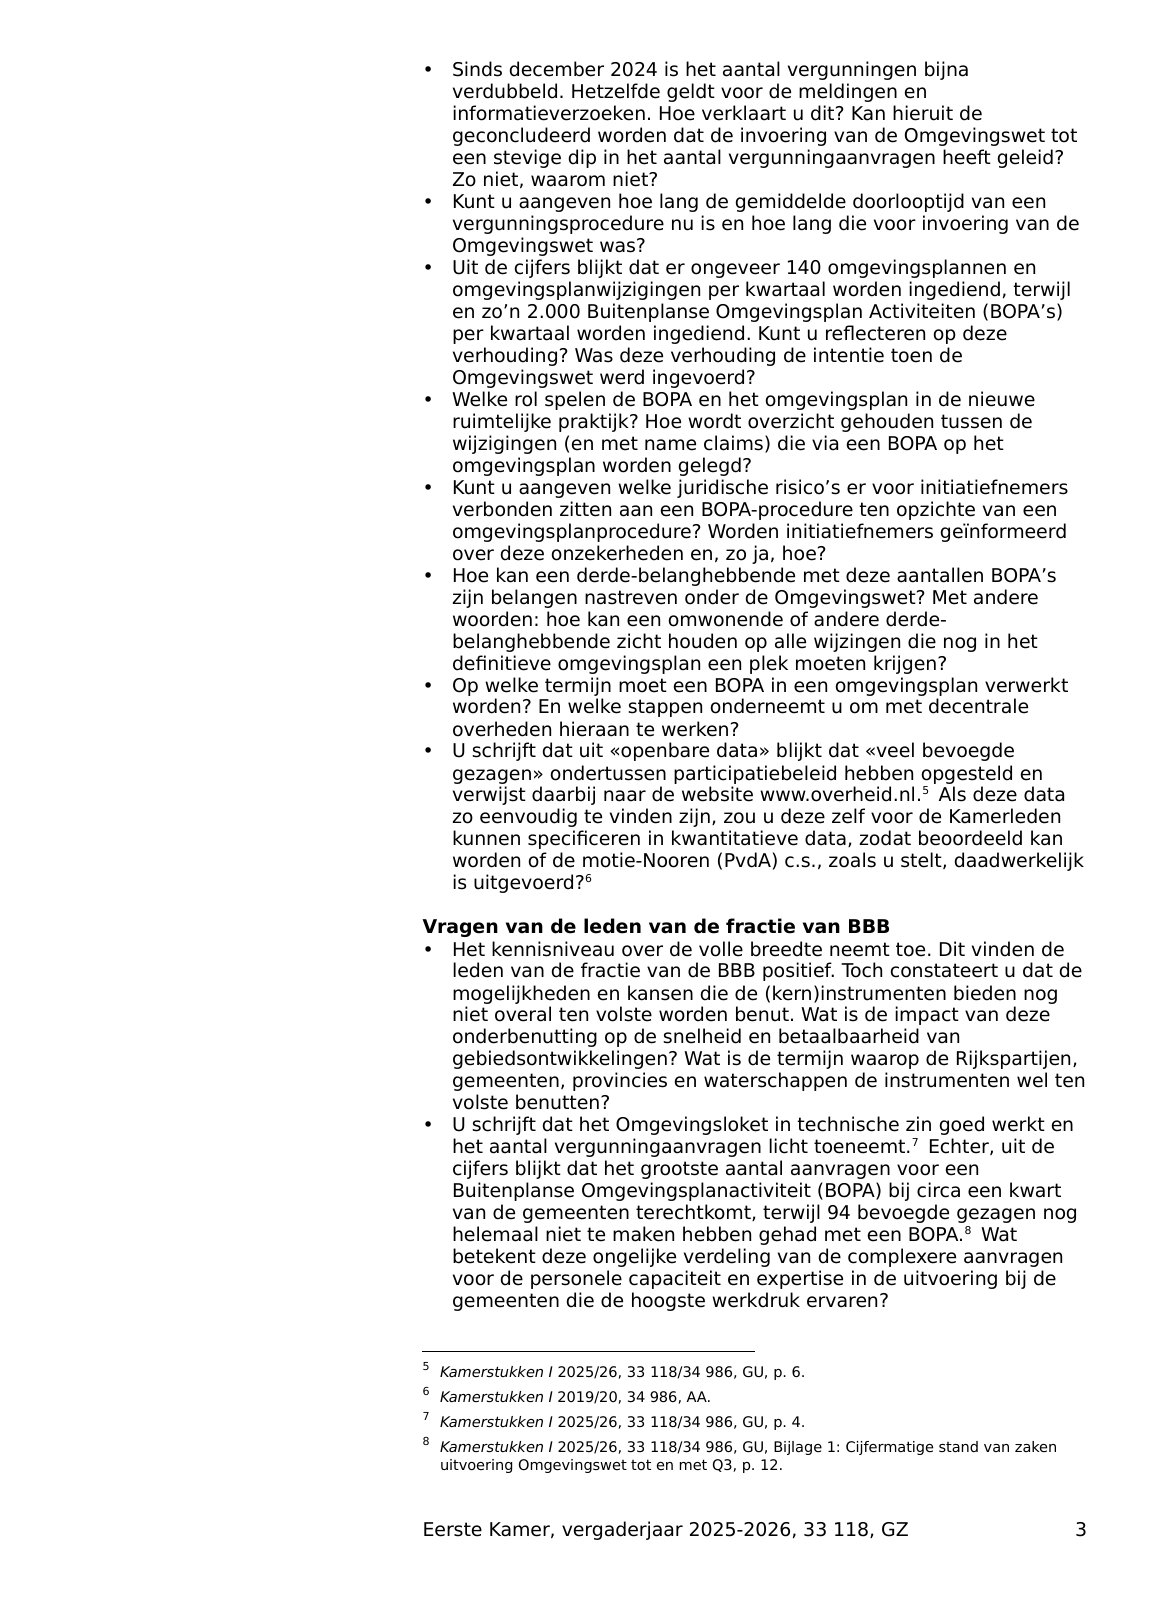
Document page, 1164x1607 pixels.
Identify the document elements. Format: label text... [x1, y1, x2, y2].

subtitle Vragen van de leden van de fractie van BBB [422, 916, 1087, 938]
text • Sinds december 2024 is het aantal vergunningen bijna verdubbeld. Hetzelfde geldt voor de meldingen en informatieverzoeken. Hoe verklaart u dit? Kan hieruit de geconcludeerd worden dat de invoering van de Omgevingswet tot een stevige dip in het aantal vergunningaanvragen heeft geleid? Zo niet, waarom niet? [422, 59, 1087, 191]
text • Welke rol spelen de BOPA en het omgevingsplan in de nieuwe ruimtelijke praktijk? Hoe wordt overzicht gehouden tussen de wijzigingen (en met name claims) die via een BOPA op het omgevingsplan worden gelegd? [422, 389, 1087, 477]
text • U schrijft dat uit «openbare data» blijkt dat «veel bevoegde gezagen» ondertussen participatiebeleid hebben opgesteld en verwijst daarbij naar de website www.overheid.nl. Als deze data zo eenvoudig te vinden zijn, zou u deze zelf voor de Kamerleden kunnen specificeren in kwantitatieve data, zodat beoordeeld kan worden of de motie-Nooren (PvdA) c.s., zoals u stelt, daadwerkelijk is uitgevoerd? [422, 740, 1087, 894]
text Kamerstukken I 2025/26, 33 118/34 986, GU, p. 6. [422, 1360, 1087, 1382]
text • Het kennisniveau over de volle breedte neemt toe. Dit vinden de leden van de fractie van de BBB positief. Toch constateert u dat de mogelijkheden en kansen die de (kern)instrumenten bieden nog niet overal ten volste worden benut. Wat is de impact van deze onderbenutting op de snelheid en betaalbaarheid van gebiedsontwikkelingen? Wat is de termijn waarop de Rijkspartijen, gemeenten, provincies en waterschappen de instrumenten wel ten volste benutten? [422, 938, 1087, 1114]
text • Hoe kan een derde-belanghebbende met deze aantallen BOPA’s zijn belangen nastreven onder de Omgevingswet? Met andere woorden: hoe kan een omwonende of andere derde-belanghebbende zicht houden op alle wijzingen die nog in het definitieve omgevingsplan een plek moeten krijgen? [422, 564, 1087, 674]
text Kamerstukken I 2025/26, 33 118/34 986, GU, Bijlage 1: Cijfermatige stand van zaken uitvoering Omgevingswet tot en met Q3, p. 12. [422, 1435, 1087, 1474]
text • Kunt u aangeven hoe lang de gemiddelde doorlooptijd van een vergunningsprocedure nu is en hoe lang die voor invoering van de Omgevingswet was? [422, 191, 1087, 257]
text Kamerstukken I 2025/26, 33 118/34 986, GU, p. 4. [422, 1410, 1087, 1432]
text Kamerstukken I 2019/20, 34 986, AA. [422, 1385, 1087, 1407]
text • U schrijft dat het Omgevingsloket in technische zin goed werkt en het aantal vergunningaanvragen licht toeneemt. Echter, uit de cijfers blijkt dat het grootste aantal aanvragen voor een Buitenplanse Omgevingsplanactiviteit (BOPA) bij circa een kwart van de gemeenten terechtkomt, terwijl 94 bevoegde gezagen nog helemaal niet te maken hebben gehad met een BOPA. Wat betekent deze ongelijke verdeling van de complexere aanvragen voor de personele capaciteit en expertise in de uitvoering bij de gemeenten die de hoogste werkdruk ervaren? [422, 1114, 1087, 1312]
text • Uit de cijfers blijkt dat er ongeveer 140 omgevingsplannen en omgevingsplanwijzigingen per kwartaal worden ingediend, terwijl en zo’n 2.000 Buitenplanse Omgevingsplan Activiteiten (BOPA’s) per kwartaal worden ingediend. Kunt u reflecteren op deze verhouding? Was deze verhouding de intentie toen de Omgevingswet werd ingevoerd? [422, 257, 1087, 389]
text • Op welke termijn moet een BOPA in een omgevingsplan verwerkt worden? En welke stappen onderneemt u om met decentrale overheden hieraan te werken? [422, 674, 1087, 740]
text • Kunt u aangeven welke juridische risico’s er voor initiatiefnemers verbonden zitten aan een BOPA-procedure ten opzichte van een omgevingsplanprocedure? Worden initiatiefnemers geïnformeerd over deze onzekerheden en, zo ja, hoe? [422, 477, 1087, 564]
